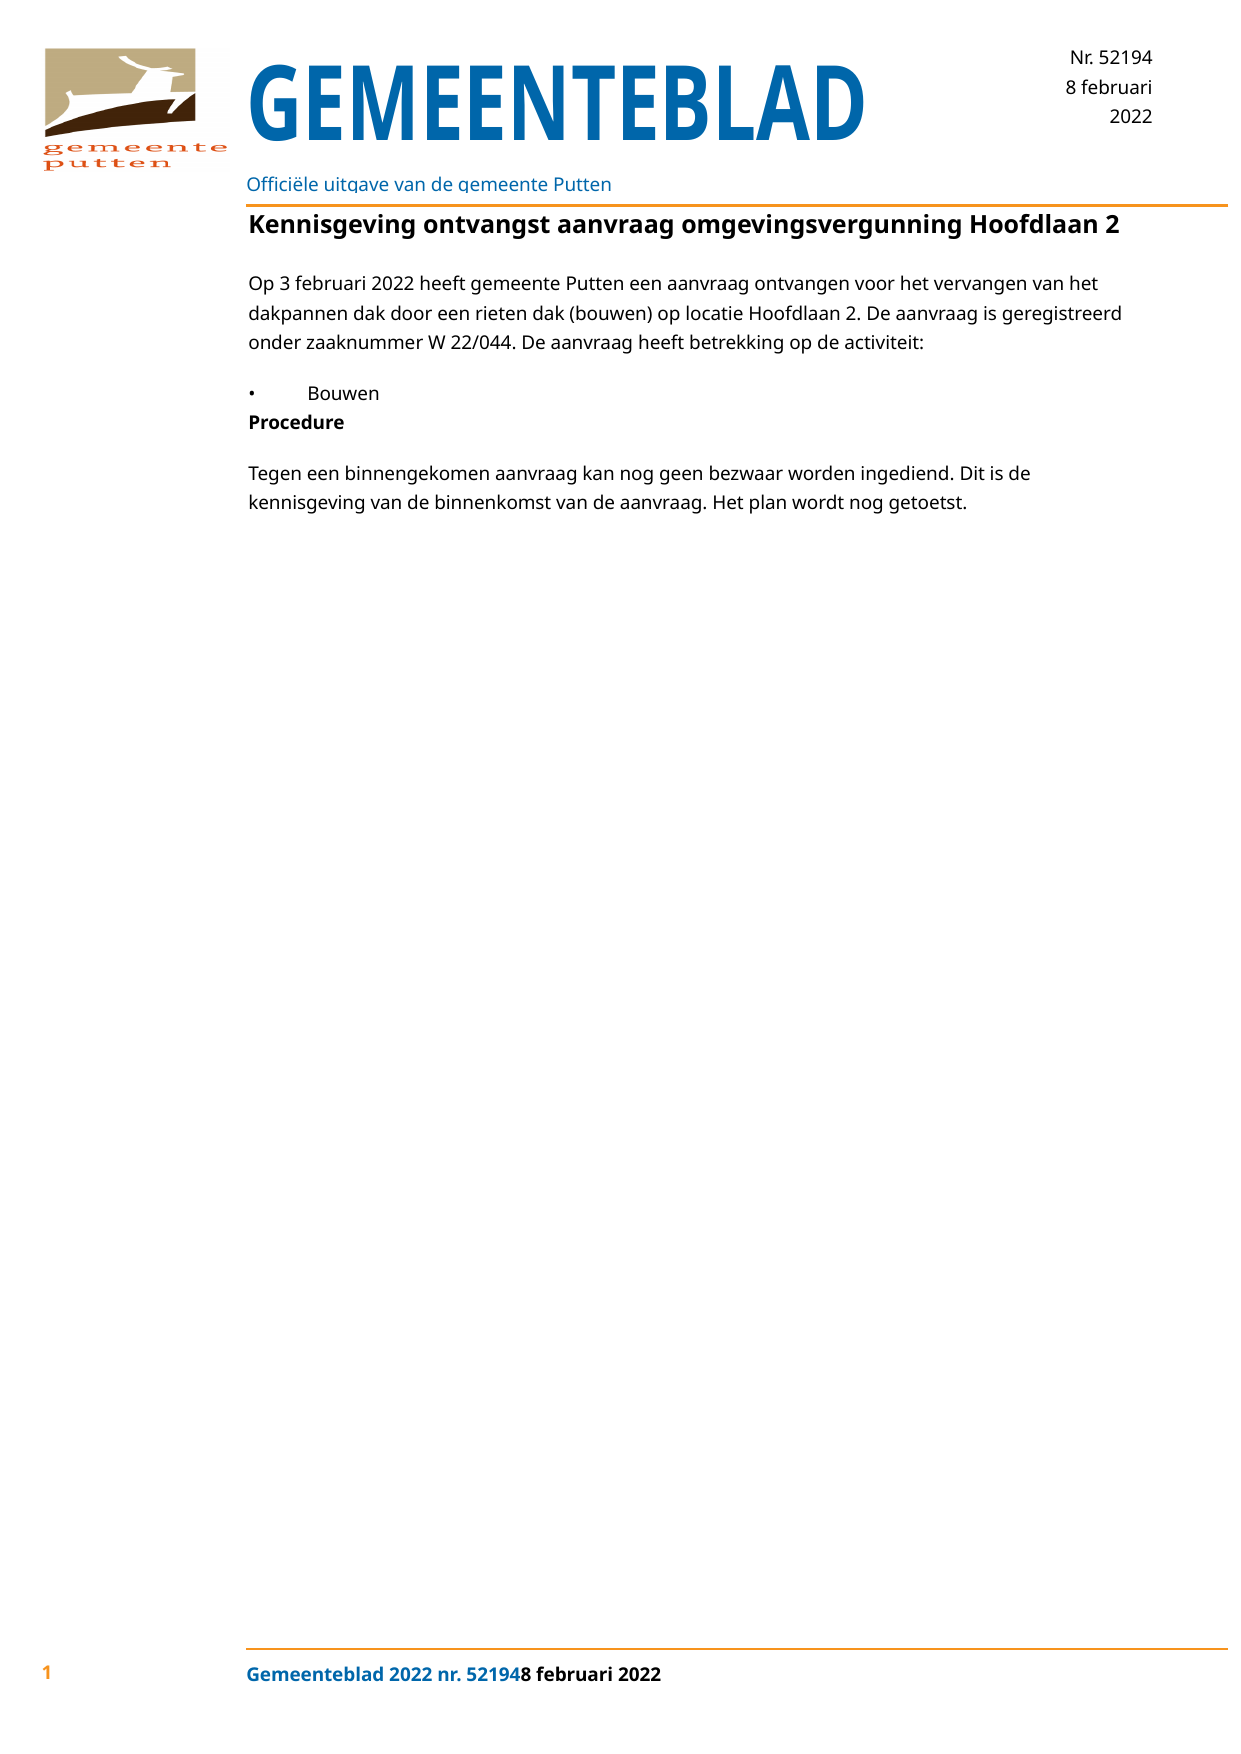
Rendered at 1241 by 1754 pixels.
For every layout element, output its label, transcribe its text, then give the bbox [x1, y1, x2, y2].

text Op 3 februari 2022 heeft gemeente Putten een aanvraag ontvangen voor het vervangen van het dakpannen dak door een rieten dak (bouwen) op locatie Hoofdlaan 2. De aanvraag is geregistreerd onder zaaknummer W 22/044. De aanvraag heeft betrekking op de activiteit: [248, 270, 1152, 355]
text Tegen een binnengekomen aanvraag kan nog geen bezwaar worden ingediend. Dit is de kennisgeving van de binnenkomst van de aanvraag. Het plan wordt nog getoetst. [248, 460, 1152, 515]
picture [41, 47, 231, 172]
list Bouwen [248, 380, 1152, 406]
text Procedure [248, 409, 1152, 435]
text Kennisgeving ontvangst aanvraag omgevingsvergunning Hoofdlaan 2 [248, 207, 1152, 241]
